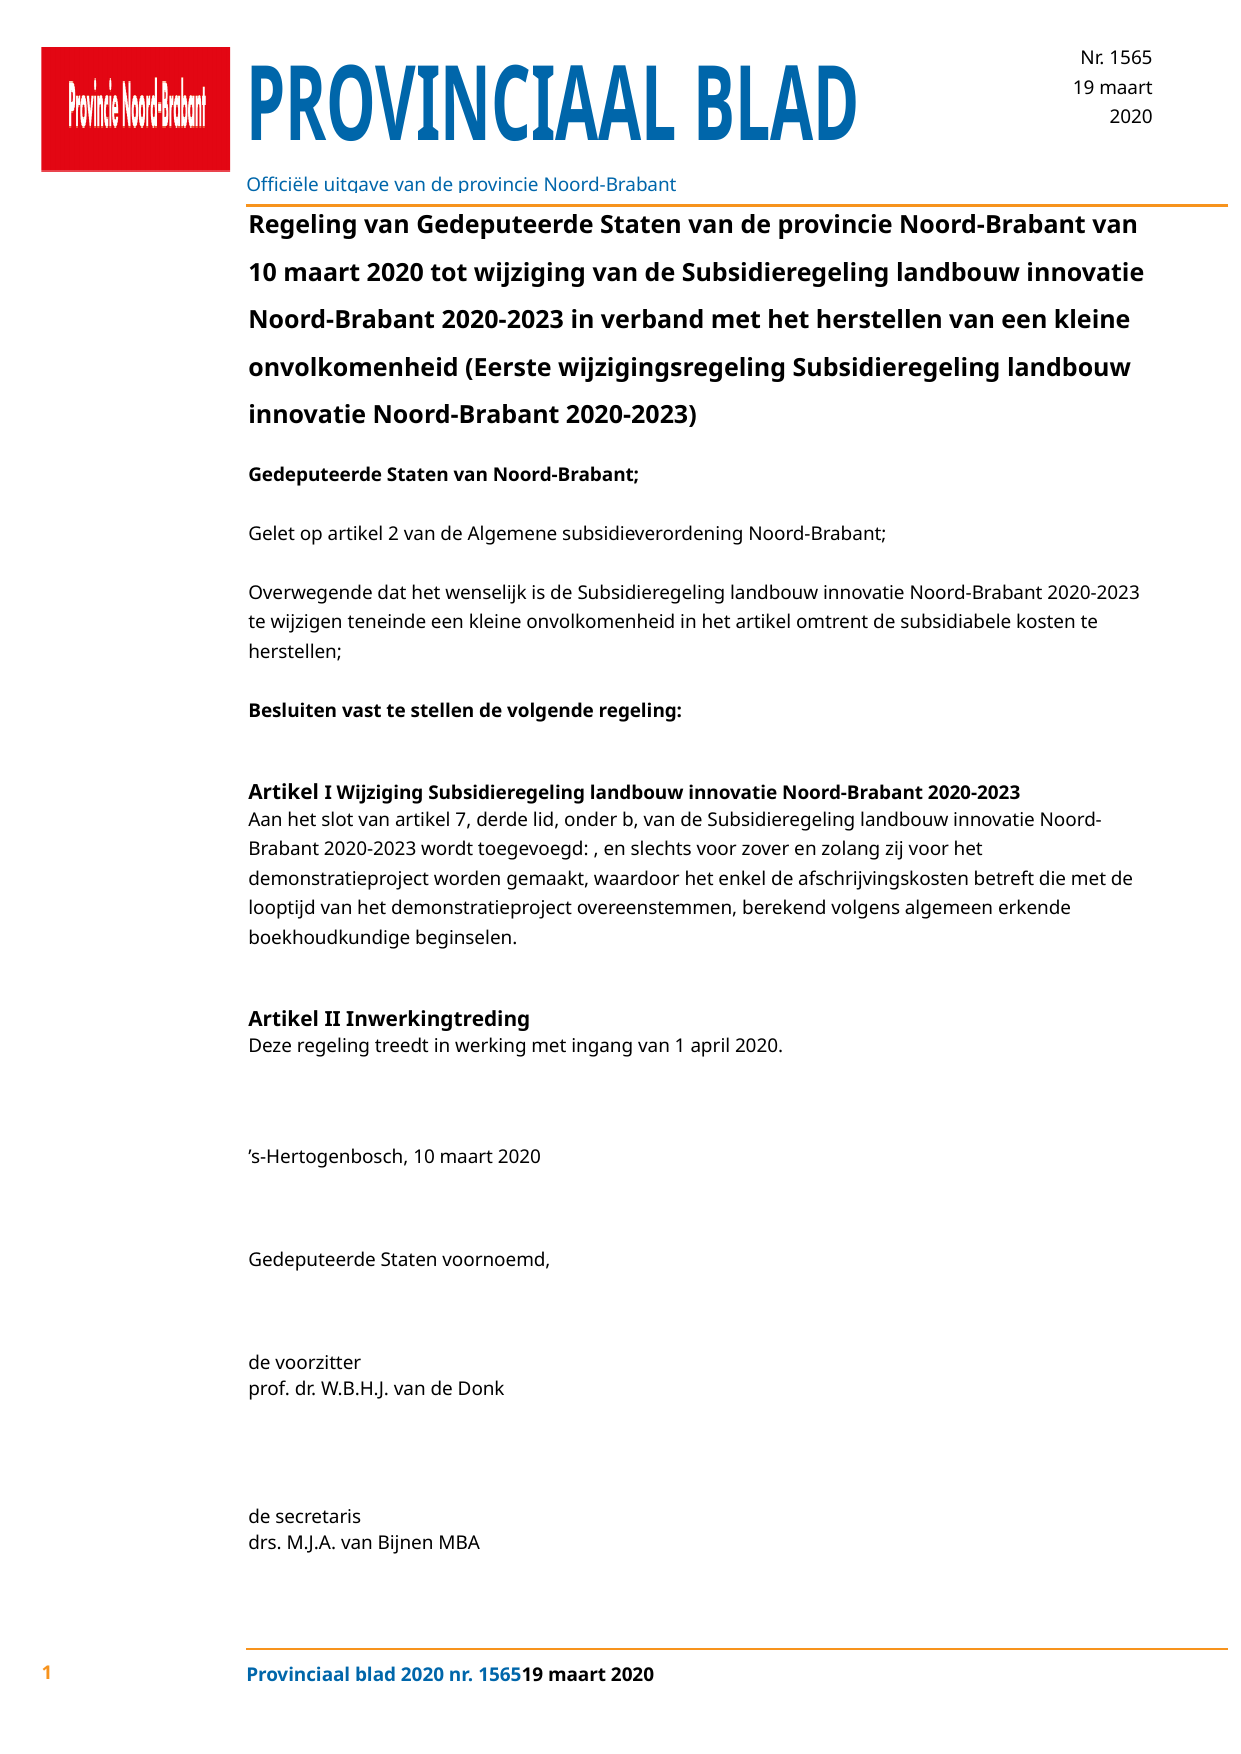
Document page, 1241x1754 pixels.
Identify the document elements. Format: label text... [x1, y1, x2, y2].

text Gedeputeerde Staten voornoemd, [248, 1246, 1152, 1272]
text Deze regeling treedt in werking met ingang van 1 april 2020. [248, 1033, 1152, 1058]
text drs. M.J.A. van Bijnen MBA [248, 1529, 1152, 1555]
text Gedeputeerde Staten van Noord-Brabant; [248, 461, 1152, 486]
text Regeling van Gedeputeerde Staten van de provincie Noord-Brabant van 10 maart 2020 tot wijziging van de Subsidieregeling landbouw innovatie Noord-Brabant 2020-2023 in verband met het herstellen van een kleine onvolkomenheid (Eerste wijzigingsregeling Subsidieregeling landbouw innovatie Noord-Brabant 2020-2023) [248, 207, 1152, 431]
text ’s-Hertogenbosch, 10 maart 2020 [248, 1143, 1152, 1169]
text de voorzitter [248, 1349, 1152, 1375]
text Gelet op artikel 2 van de Algemene subsidieverordening Noord-Brabant; [248, 520, 1152, 546]
text prof. dr. W.B.H.J. van de Donk [248, 1375, 1152, 1401]
text Besluiten vast te stellen de volgende regeling: [248, 697, 1152, 723]
text Overwegende dat het wenselijk is de Subsidieregeling landbouw innovatie Noord-Brabant 2020-2023 te wijzigen teneinde een kleine onvolkomenheid in het artikel omtrent de subsidiabele kosten te herstellen; [248, 579, 1152, 664]
text de secretaris [248, 1503, 1152, 1529]
picture [41, 47, 231, 172]
text Artikel II Inwerkingtreding [248, 1004, 1152, 1033]
text Artikel I Wijziging Subsidieregeling landbouw innovatie Noord-Brabant 2020-2023 [248, 777, 1152, 806]
text Aan het slot van artikel 7, derde lid, onder b, van de Subsidieregeling landbouw innovatie Noord-Brabant 2020-2023 wordt toegevoegd: , en slechts voor zover en zolang zij voor het demonstratieproject worden gemaakt, waardoor het enkel de afschrijvingskosten betreft die met de looptijd van het demonstratieproject overeenstemmen, berekend volgens algemeen erkende boekhoudkundige beginselen. [248, 806, 1152, 950]
